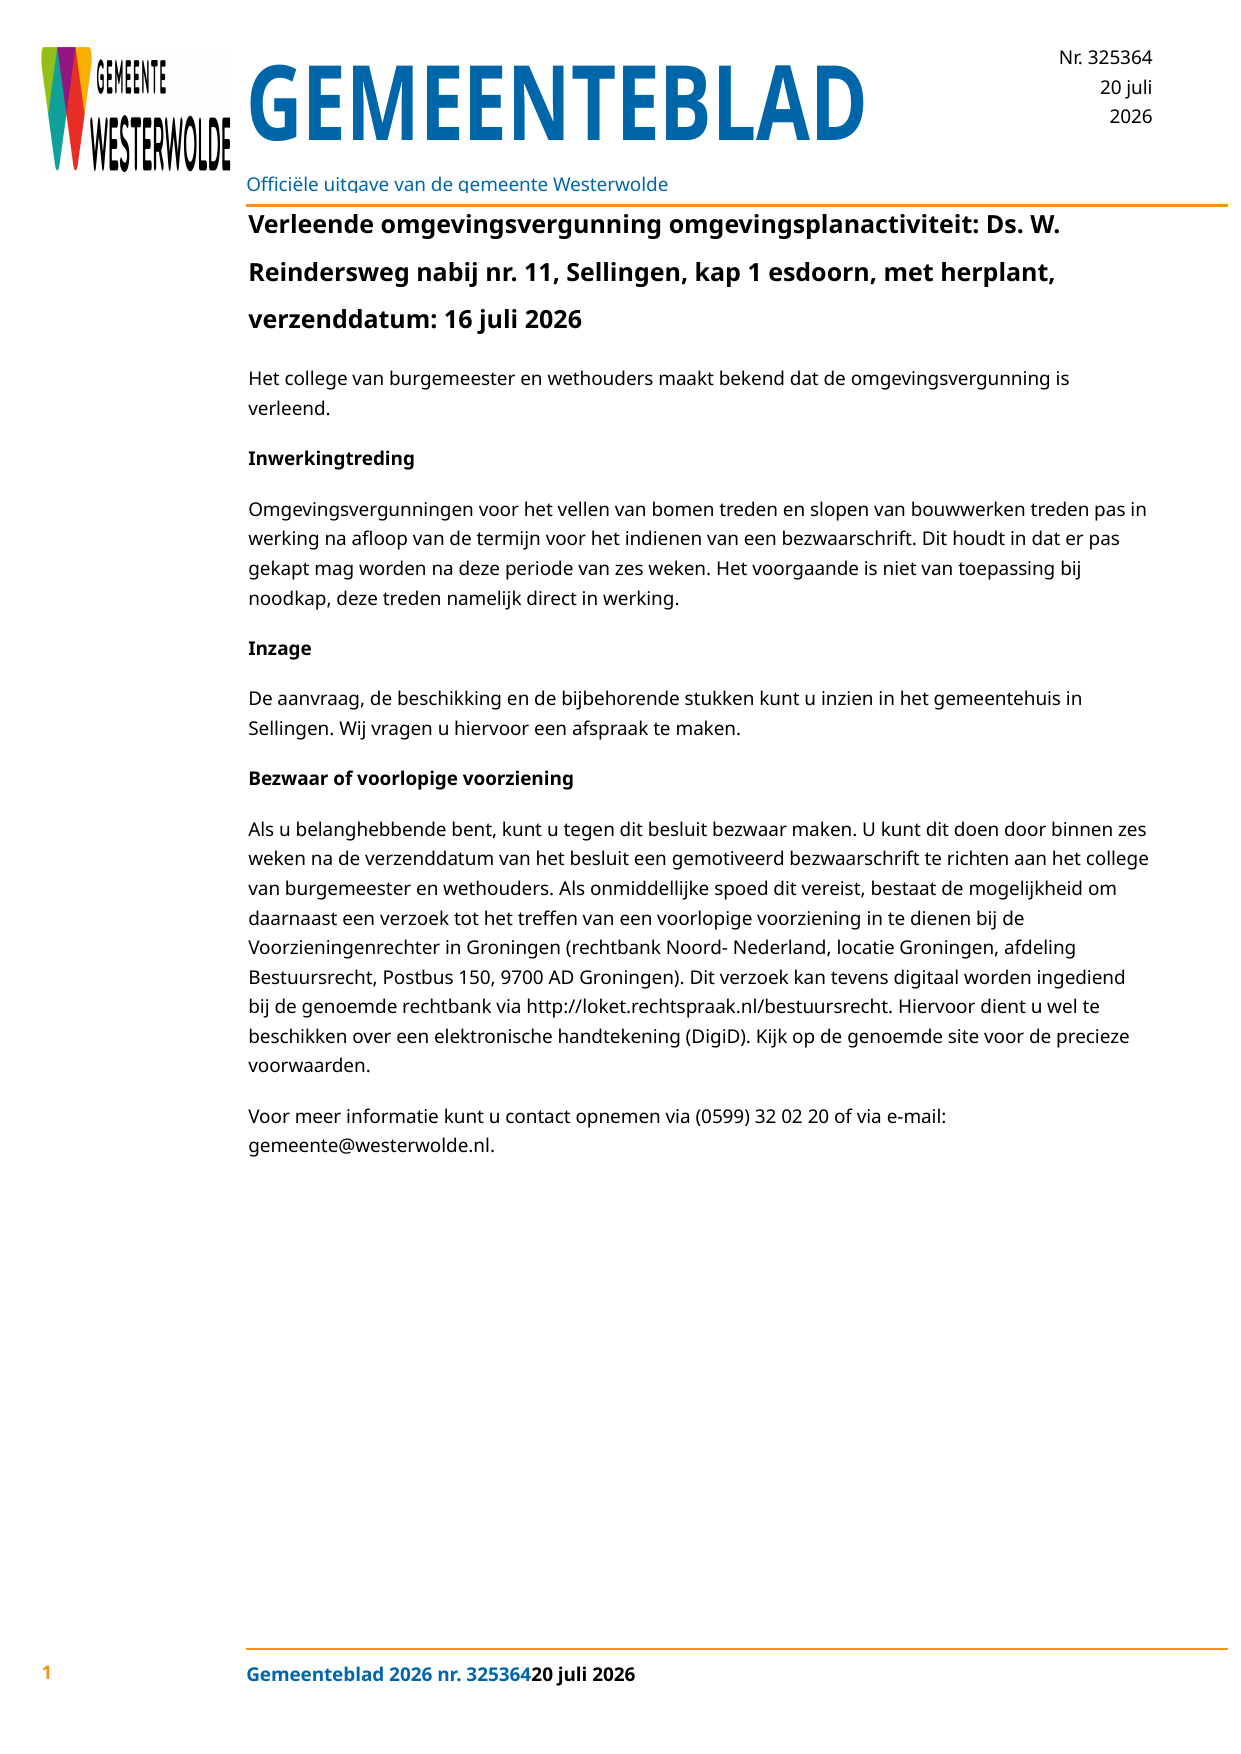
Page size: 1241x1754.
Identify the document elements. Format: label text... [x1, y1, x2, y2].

text Het college van burgemeester en wethouders maakt bekend dat de omgevingsvergunning is verleend. [248, 366, 1152, 421]
picture [41, 47, 231, 172]
text Inwerkingtreding [248, 446, 1152, 471]
text Inzage [248, 635, 1152, 661]
text Bezwaar of voorlopige voorziening [248, 766, 1152, 791]
text Verleende omgevingsvergunning omgevingsplanactiviteit: Ds. W. Reindersweg nabij nr. 11, Sellingen, kap 1 esdoorn, met herplant, verzenddatum: 16 juli 2026 [248, 207, 1152, 336]
text Als u belanghebbende bent, kunt u tegen dit besluit bezwaar maken. U kunt dit doen door binnen zes weken na de verzenddatum van het besluit een gemotiveerd bezwaarschrift te richten aan het college van burgemeester en wethouders. Als onmiddellijke spoed dit vereist, bestaat de mogelijkheid om daarnaast een verzoek tot het treffen van een voorlopige voorziening in te dienen bij de Voorzieningenrechter in Groningen (rechtbank Noord- Nederland, locatie Groningen, afdeling Bestuursrecht, Postbus 150, 9700 AD Groningen). Dit verzoek kan tevens digitaal worden ingediend bij de genoemde rechtbank via http://loket.rechtspraak.nl/bestuursrecht. Hiervoor dient u wel te beschikken over een elektronische handtekening (DigiD). Kijk op de genoemde site voor de precieze voorwaarden. [248, 816, 1152, 1078]
text De aanvraag, de beschikking en de bijbehorende stukken kunt u inzien in het gemeentehuis in Sellingen. Wij vragen u hiervoor een afspraak te maken. [248, 686, 1152, 741]
text Omgevingsvergunningen voor het vellen van bomen treden en slopen van bouwwerken treden pas in werking na afloop van de termijn voor het indienen van een bezwaarschrift. Dit houdt in dat er pas gekapt mag worden na deze periode van zes weken. Het voorgaande is niet van toepassing bij noodkap, deze treden namelijk direct in werking. [248, 496, 1152, 610]
text Voor meer informatie kunt u contact opnemen via (0599) 32 02 20 of via e-mail: gemeente@westerwolde.nl. [248, 1103, 1152, 1158]
